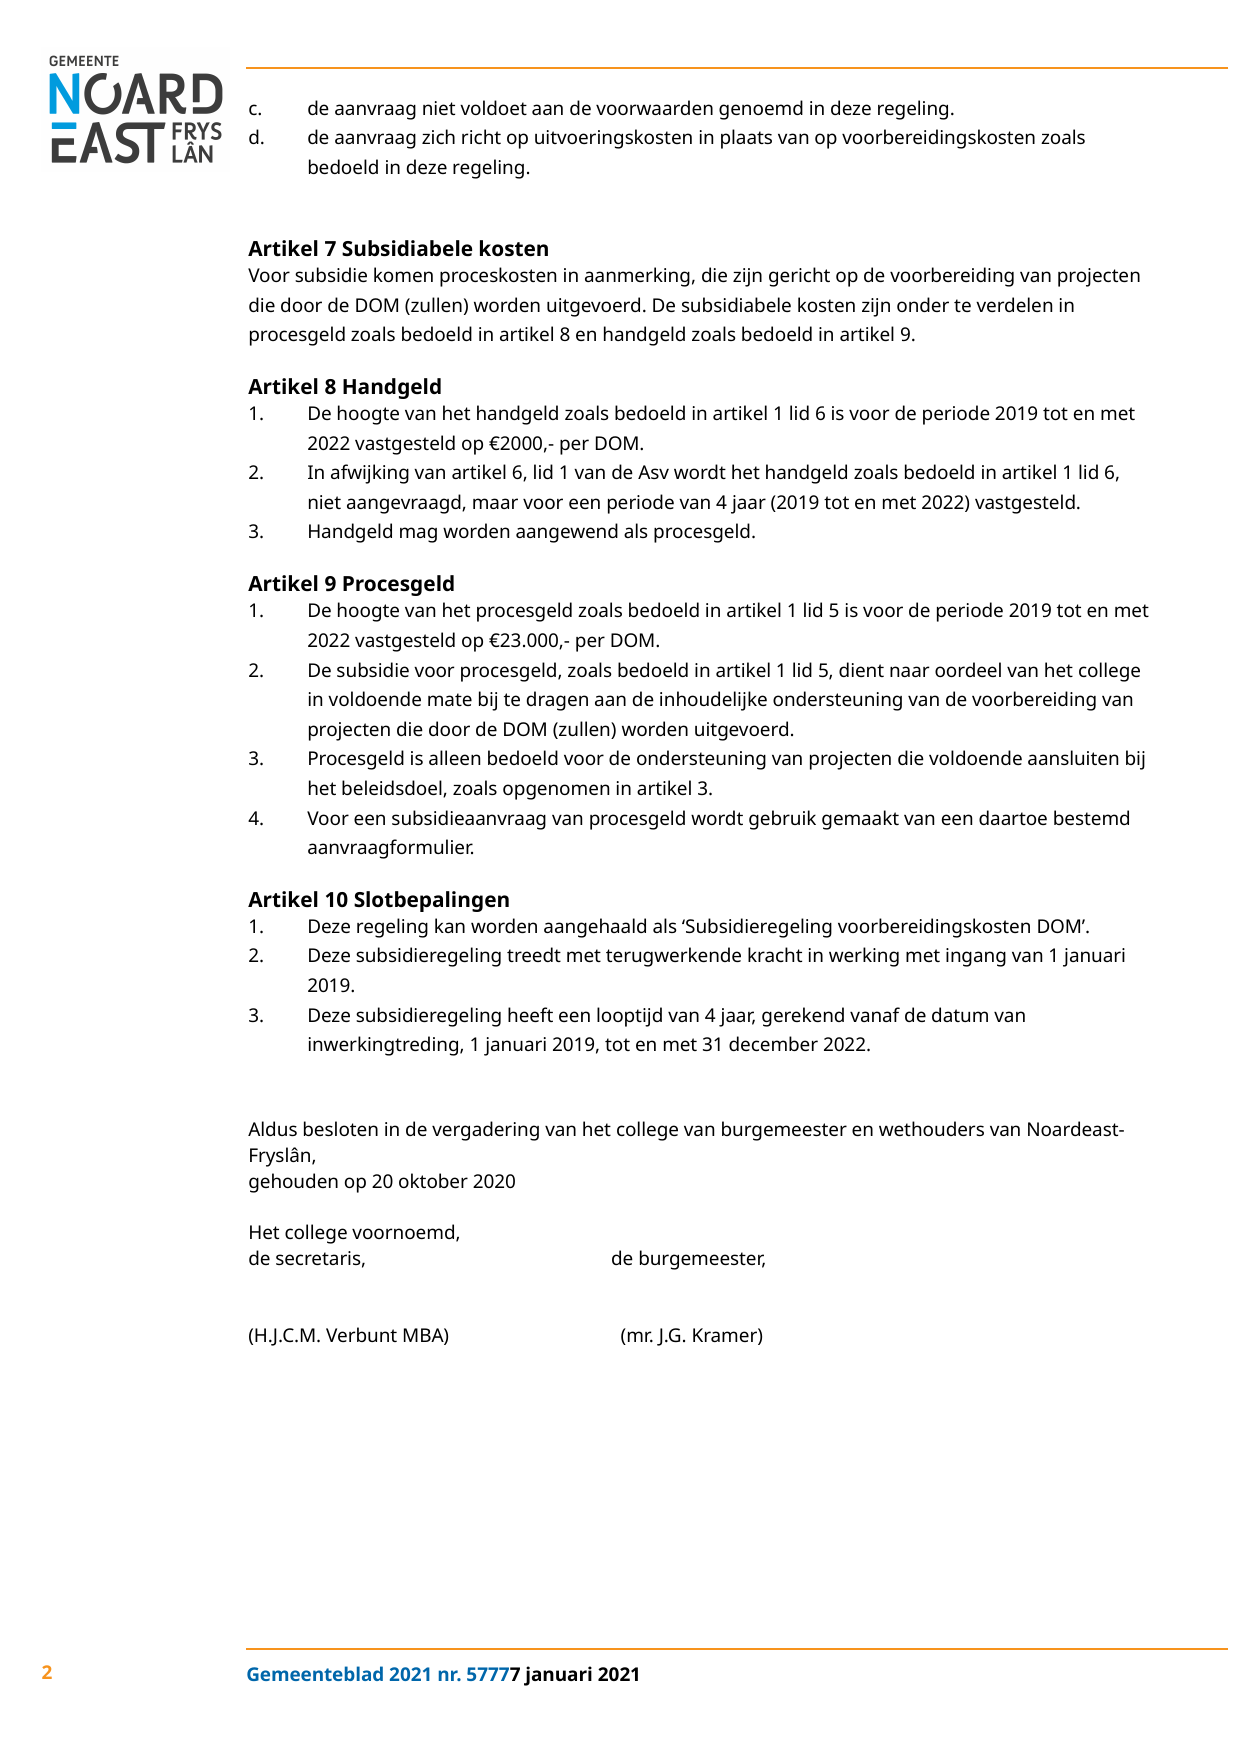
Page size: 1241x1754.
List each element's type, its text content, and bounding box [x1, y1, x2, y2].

list Handgeld mag worden aangewend als procesgeld. [248, 519, 1152, 544]
list Deze subsidieregeling heeft een looptijd van 4 jaar, gerekend vanaf de datum van inwerkingtreding, 1 januari 2019, tot en met 31 december 2022. [248, 1002, 1152, 1057]
picture [41, 47, 231, 172]
text Artikel 10 Slotbepalingen [248, 885, 1152, 913]
text Artikel 7 Subsidiabele kosten [248, 234, 1152, 262]
text (H.J.C.M. Verbunt MBA) (mr. J.G. Kramer) [248, 1322, 1152, 1348]
list Deze regeling kan worden aangehaald als ‘Subsidieregeling voorbereidingskosten DOM’. [248, 913, 1152, 939]
list de aanvraag zich richt op uitvoeringskosten in plaats van op voorbereidingskosten zoals bedoeld in deze regeling. [248, 124, 1152, 180]
text Artikel 9 Procesgeld [248, 569, 1152, 598]
list Procesgeld is alleen bedoeld voor de ondersteuning van projecten die voldoende aansluiten bij het beleidsdoel, zoals opgenomen in artikel 3. [248, 746, 1152, 801]
text gehouden op 20 oktober 2020 [248, 1168, 1152, 1193]
list De subsidie voor procesgeld, zoals bedoeld in artikel 1 lid 5, dient naar oordeel van het college in voldoende mate bij te dragen aan de inhoudelijke ondersteuning van de voorbereiding van projecten die door de DOM (zullen) worden uitgevoerd. [248, 657, 1152, 742]
text Het college voornoemd, [248, 1219, 1152, 1245]
list Deze subsidieregeling treedt met terugwerkende kracht in werking met ingang van 1 januari 2019. [248, 943, 1152, 998]
list De hoogte van het procesgeld zoals bedoeld in artikel 1 lid 5 is voor de periode 2019 tot en met 2022 vastgesteld op €23.000,- per DOM. [248, 598, 1152, 653]
list de aanvraag niet voldoet aan de voorwaarden genoemd in deze regeling. [248, 95, 1152, 121]
text Voor subsidie komen proceskosten in aanmerking, die zijn gericht op de voorbereiding van projecten die door de DOM (zullen) worden uitgevoerd. De subsidiabele kosten zijn onder te verdelen in procesgeld zoals bedoeld in artikel 8 en handgeld zoals bedoeld in artikel 9. [248, 262, 1152, 347]
list In afwijking van artikel 6, lid 1 van de Asv wordt het handgeld zoals bedoeld in artikel 1 lid 6, niet aangevraagd, maar voor een periode van 4 jaar (2019 tot en met 2022) vastgesteld. [248, 459, 1152, 515]
text Artikel 8 Handgeld [248, 372, 1152, 400]
text Aldus besloten in de vergadering van het college van burgemeester en wethouders van Noardeast-Fryslân, [248, 1116, 1152, 1168]
text de secretaris, de burgemeester, [248, 1245, 1152, 1271]
list De hoogte van het handgeld zoals bedoeld in artikel 1 lid 6 is voor de periode 2019 tot en met 2022 vastgesteld op €2000,- per DOM. [248, 400, 1152, 456]
list Voor een subsidieaanvraag van procesgeld wordt gebruik gemaakt van een daartoe bestemd aanvraagformulier. [248, 805, 1152, 860]
